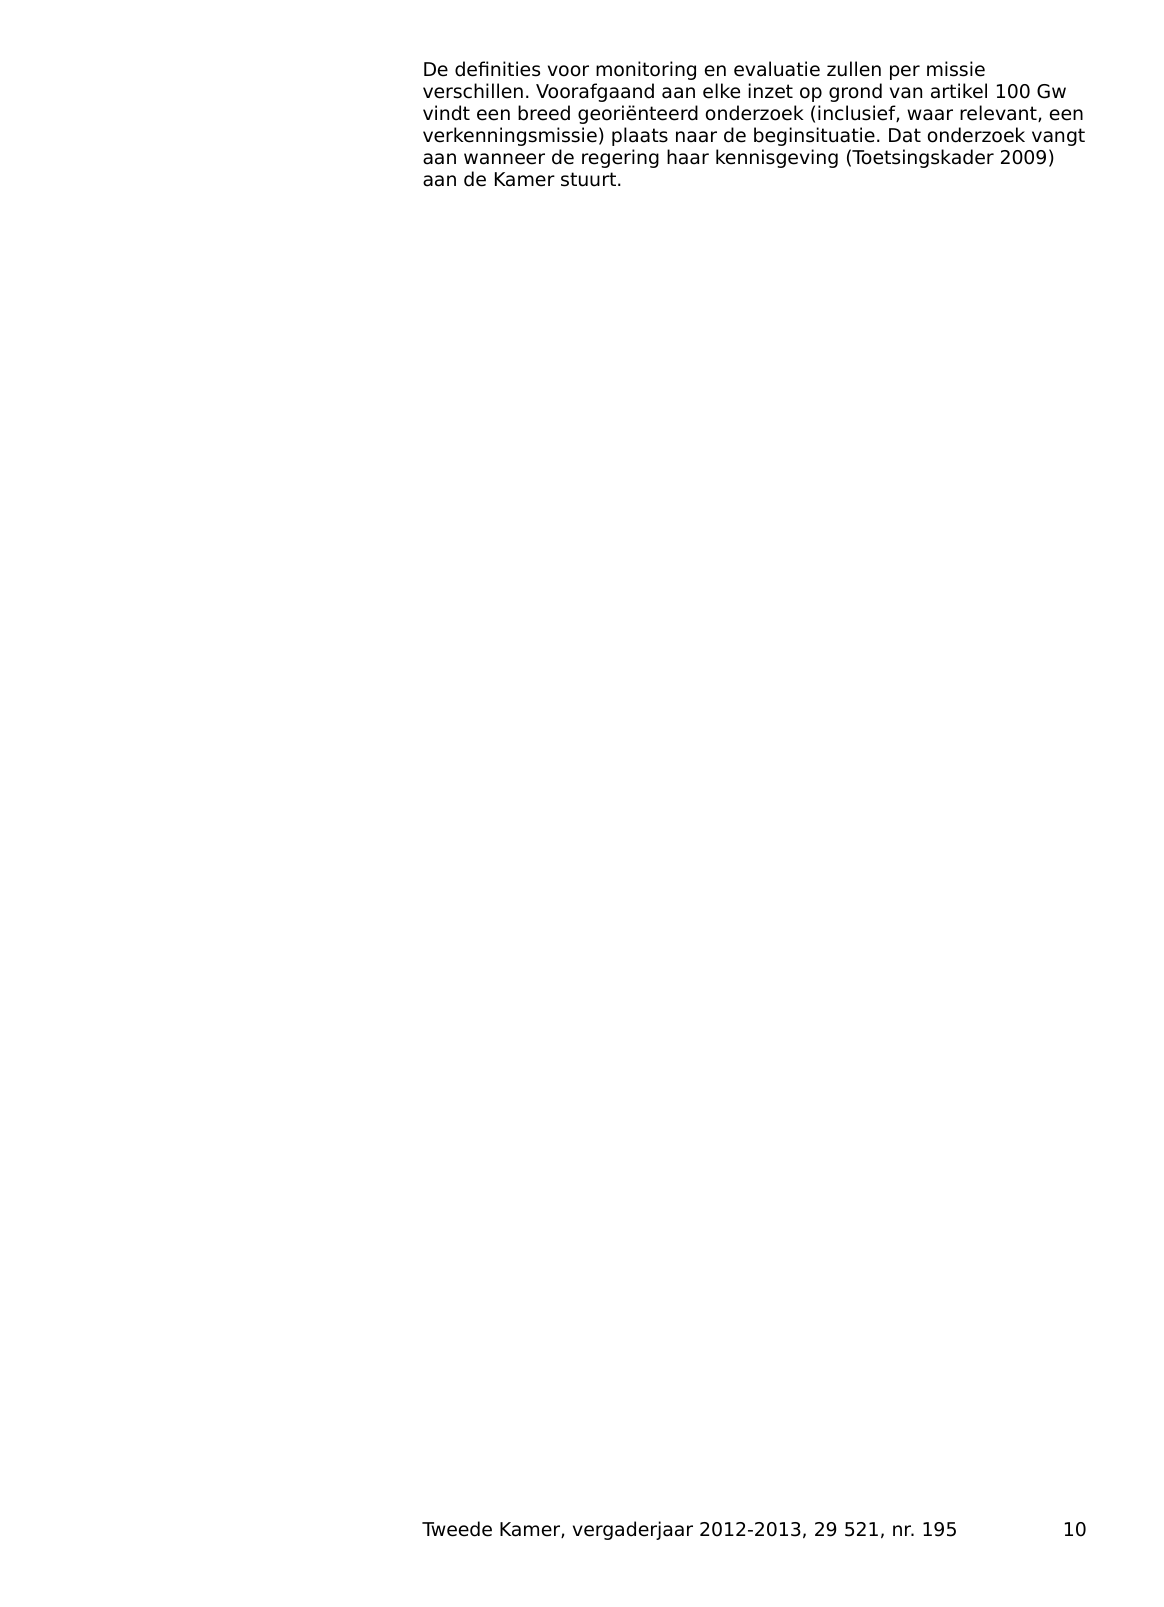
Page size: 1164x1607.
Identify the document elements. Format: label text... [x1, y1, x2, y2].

text De definities voor monitoring en evaluatie zullen per missie verschillen. Voorafgaand aan elke inzet op grond van artikel 100 Gw vindt een breed georiënteerd onderzoek (inclusief, waar relevant, een verkenningsmissie) plaats naar de beginsituatie. Dat onderzoek vangt aan wanneer de regering haar kennisgeving (Toetsingskader 2009) aan de Kamer stuurt. [422, 59, 1087, 191]
